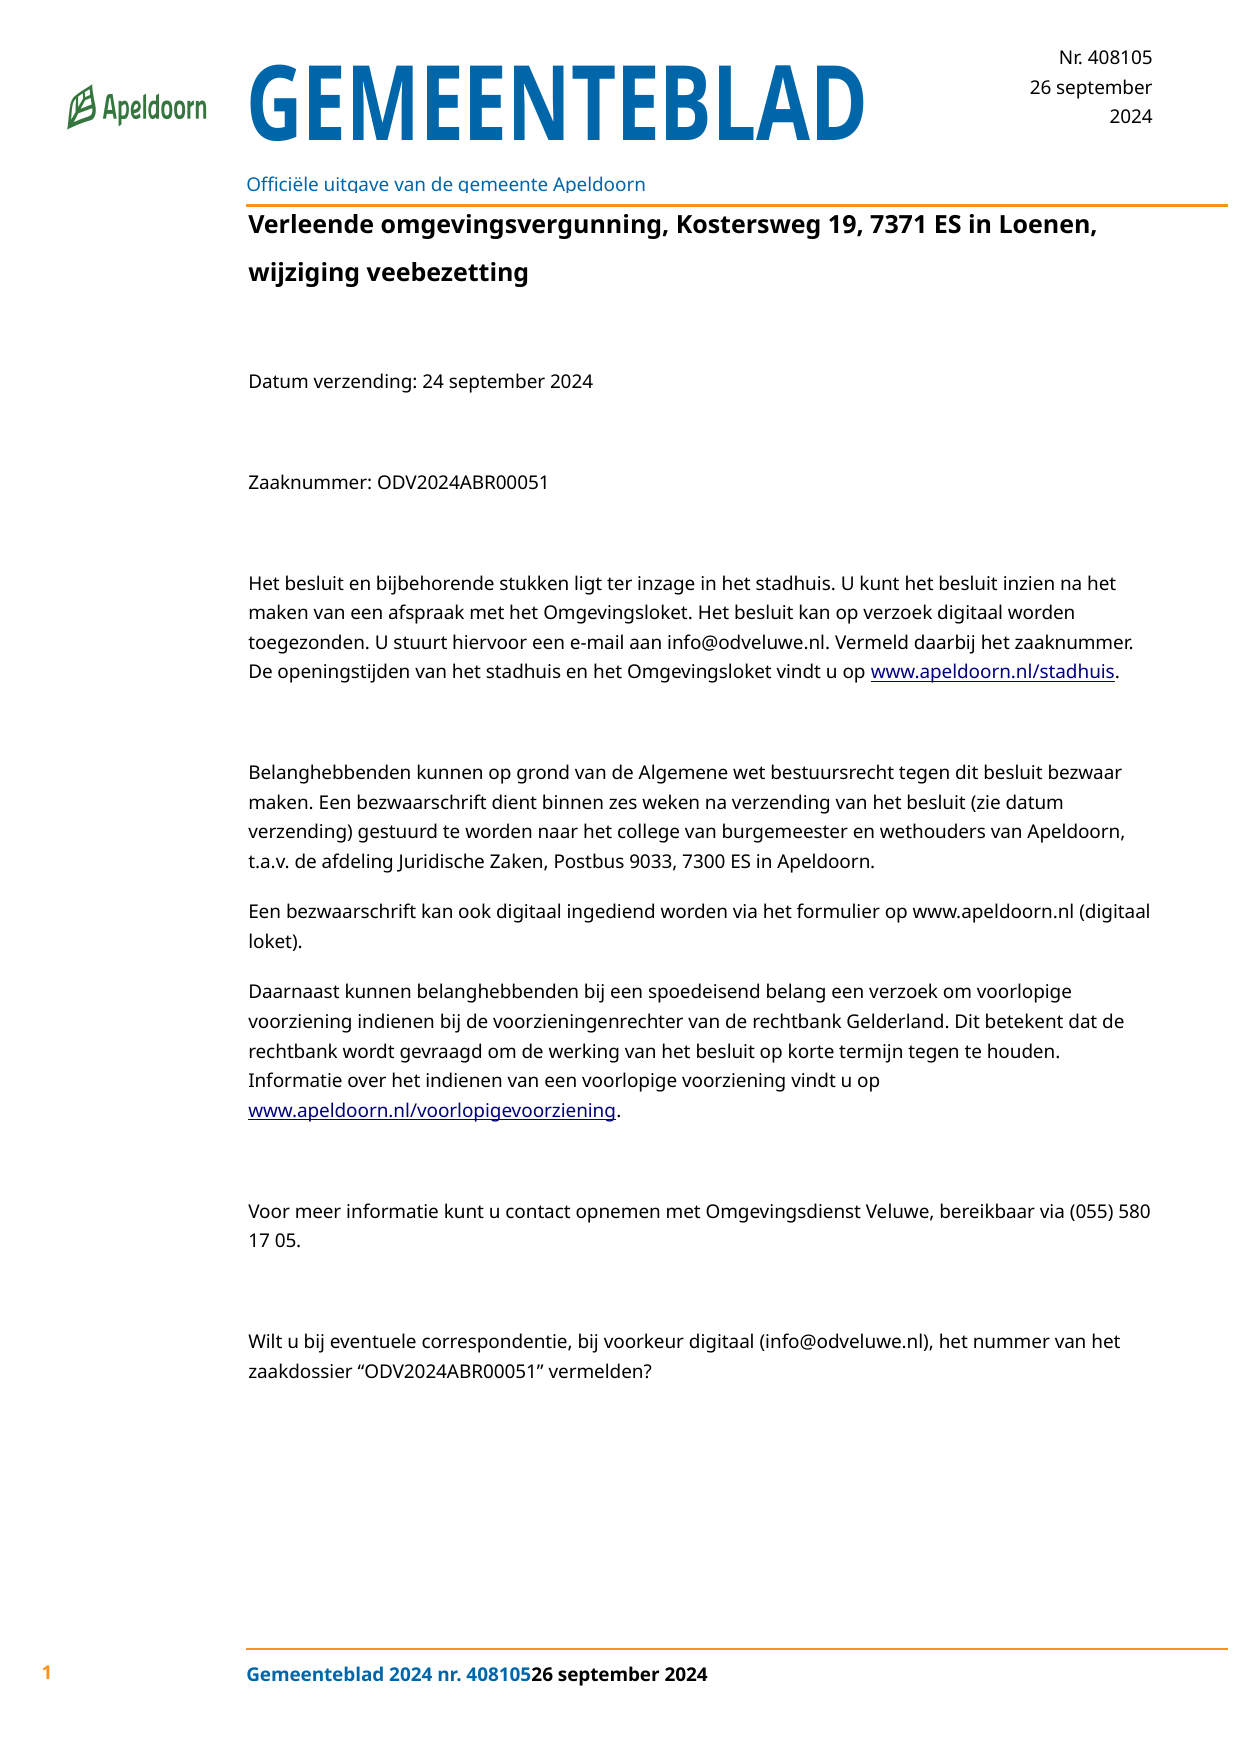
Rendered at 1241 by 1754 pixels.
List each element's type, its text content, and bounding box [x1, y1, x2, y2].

text Datum verzending: 24 september 2024 [248, 368, 1152, 394]
text Zaaknummer: ODV2024ABR00051 [248, 469, 1152, 495]
text Daarnaast kunnen belanghebbenden bij een spoedeisend belang een verzoek om voorlopige voorziening indienen bij de voorzieningenrechter van de rechtbank Gelderland. Dit betekent dat de rechtbank wordt gevraagd om de werking van het besluit op korte termijn tegen te houden. Informatie over het indienen van een voorlopige voorziening vindt u op www.apeldoorn.nl/voorlopigevoorziening. [248, 979, 1152, 1123]
text Wilt u bij eventuele correspondentie, bij voorkeur digitaal (info@odveluwe.nl), het nummer van het zaakdossier “ODV2024ABR00051” vermelden? [248, 1328, 1152, 1384]
text Verleende omgevingsvergunning, Kostersweg 19, 7371 ES in Loenen, wijziging veebezetting [248, 207, 1152, 288]
text Voor meer informatie kunt u contact opnemen met Omgevingsdienst Veluwe, bereikbaar via (055) 580 17 05. [248, 1198, 1152, 1253]
text Een bezwaarschrift kan ook digitaal ingediend worden via het formulier op www.apeldoorn.nl (digitaal loket). [248, 899, 1152, 954]
text Belanghebbenden kunnen op grond van de Algemene wet bestuursrecht tegen dit besluit bezwaar maken. Een bezwaarschrift dient binnen zes weken na verzending van het besluit (zie datum verzending) gestuurd te worden naar het college van burgemeester en wethouders van Apeldoorn, t.a.v. de afdeling Juridische Zaken, Postbus 9033, 7300 ES in Apeldoorn. [248, 759, 1152, 874]
picture [41, 47, 231, 172]
text Het besluit en bijbehorende stukken ligt ter inzage in het stadhuis. U kunt het besluit inzien na het maken van een afspraak met het Omgevingsloket. Het besluit kan op verzoek digitaal worden toegezonden. U stuurt hiervoor een e-mail aan info@odveluwe.nl. Vermeld daarbij het zaaknummer. De openingstijden van het stadhuis en het Omgevingsloket vindt u op www.apeldoorn.nl/stadhuis. [248, 570, 1152, 684]
